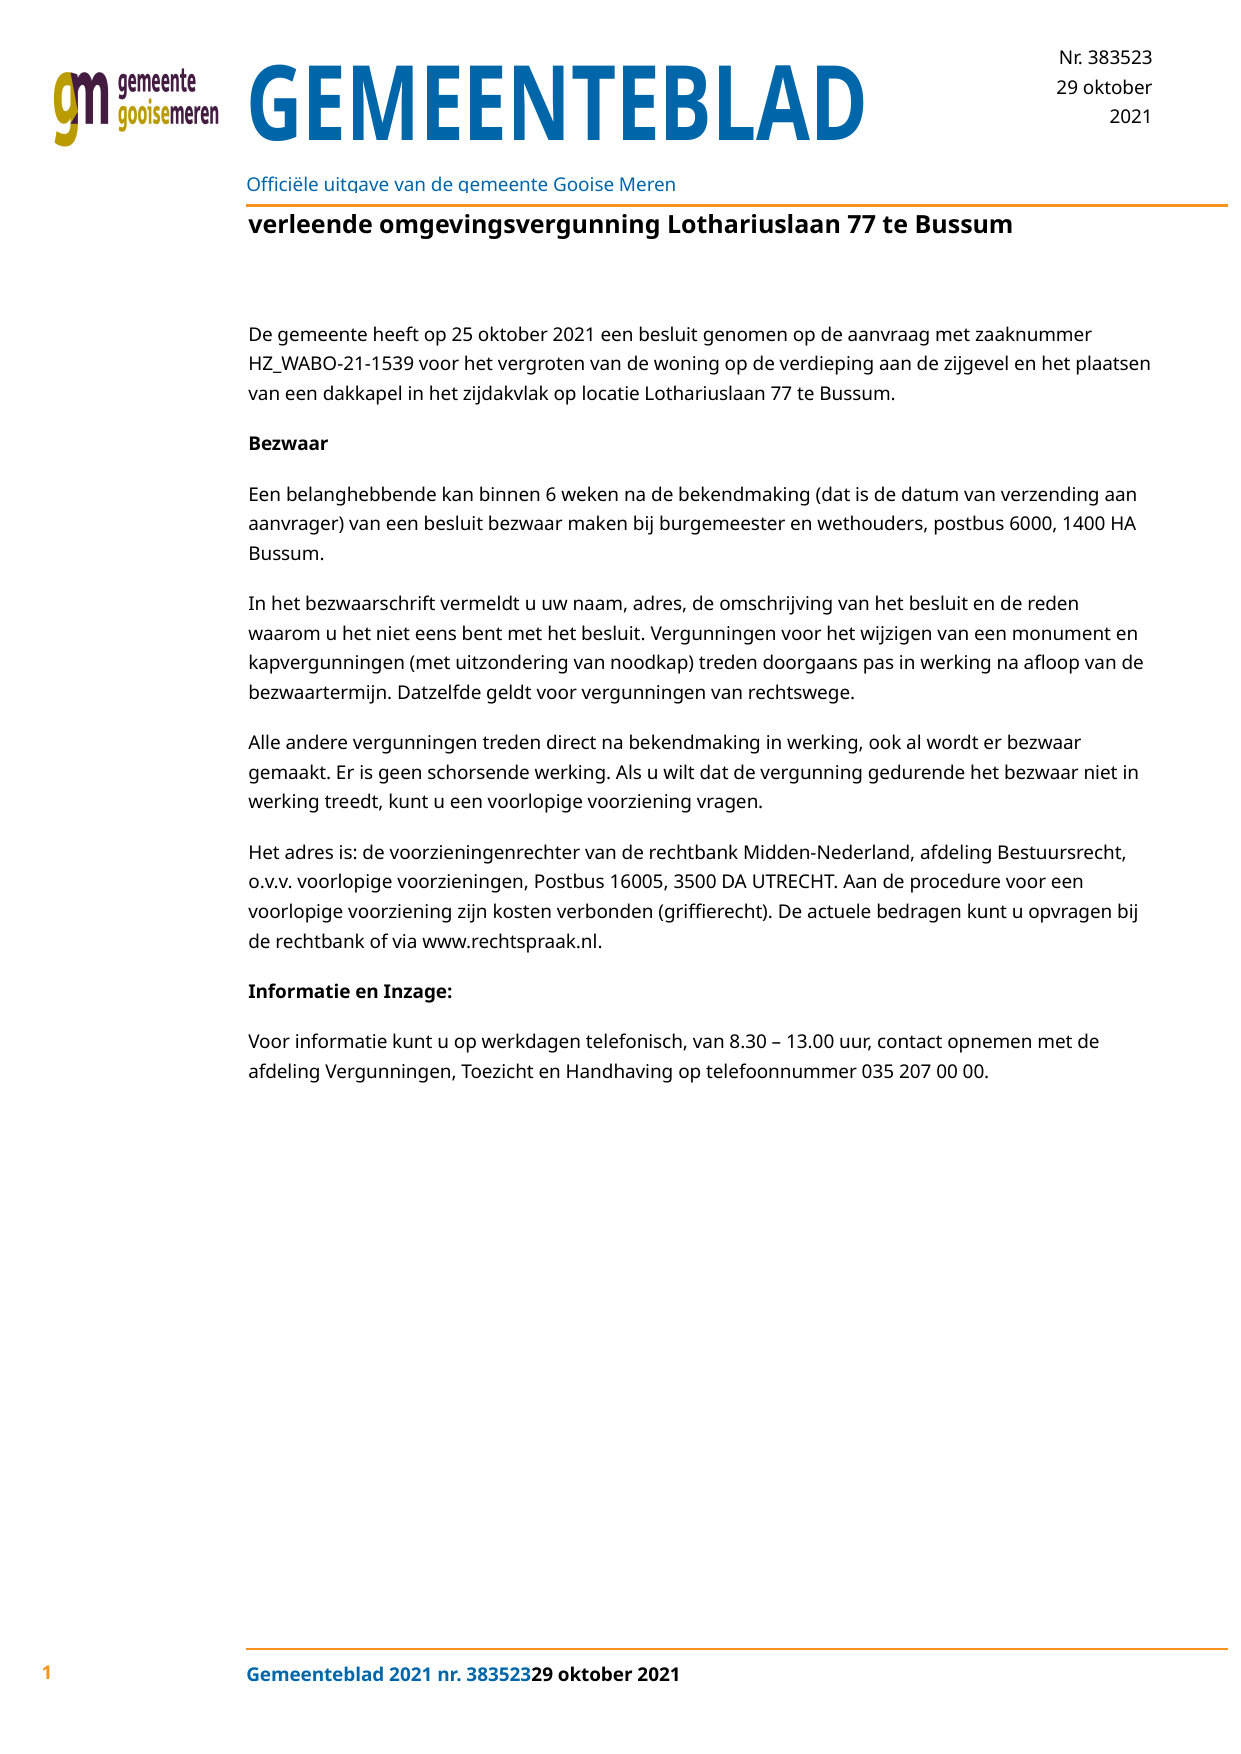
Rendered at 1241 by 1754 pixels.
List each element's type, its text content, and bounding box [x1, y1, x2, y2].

picture [41, 47, 231, 172]
text In het bezwaarschrift vermeldt u uw naam, adres, de omschrijving van het besluit en de reden waarom u het niet eens bent met het besluit. Vergunningen voor het wijzigen van een monument en kapvergunningen (met uitzondering van noodkap) treden doorgaans pas in werking na afloop van de bezwaartermijn. Datzelfde geldt voor vergunningen van rechtswege. [248, 590, 1152, 705]
text Bezwaar [248, 430, 1152, 456]
text Alle andere vergunningen treden direct na bekendmaking in werking, ook al wordt er bezwaar gemaakt. Er is geen schorsende werking. Als u wilt dat de vergunning gedurende het bezwaar niet in werking treedt, kunt u een voorlopige voorziening vragen. [248, 729, 1152, 814]
text verleende omgevingsvergunning Lothariuslaan 77 te Bussum [248, 207, 1152, 241]
text Het adres is: de voorzieningenrechter van de rechtbank Midden-Nederland, afdeling Bestuursrecht, o.v.v. voorlopige voorzieningen, Postbus 16005, 3500 DA UTRECHT. Aan de procedure voor een voorlopige voorziening zijn kosten verbonden (griffierecht). De actuele bedragen kunt u opvragen bij de rechtbank of via www.rechtspraak.nl. [248, 839, 1152, 953]
text Voor informatie kunt u op werkdagen telefonisch, van 8.30 – 13.00 uur, contact opnemen met de afdeling Vergunningen, Toezicht en Handhaving op telefoonnummer 035 207 00 00. [248, 1029, 1152, 1084]
text Informatie en Inzage: [248, 978, 1152, 1004]
text De gemeente heeft op 25 oktober 2021 een besluit genomen op de aanvraag met zaaknummer HZ_WABO-21-1539 voor het vergroten van de woning op de verdieping aan de zijgevel en het plaatsen van een dakkapel in het zijdakvlak op locatie Lothariuslaan 77 te Bussum. [248, 321, 1152, 406]
text Een belanghebbende kan binnen 6 weken na de bekendmaking (dat is de datum van verzending aan aanvrager) van een besluit bezwaar maken bij burgemeester en wethouders, postbus 6000, 1400 HA Bussum. [248, 481, 1152, 566]
